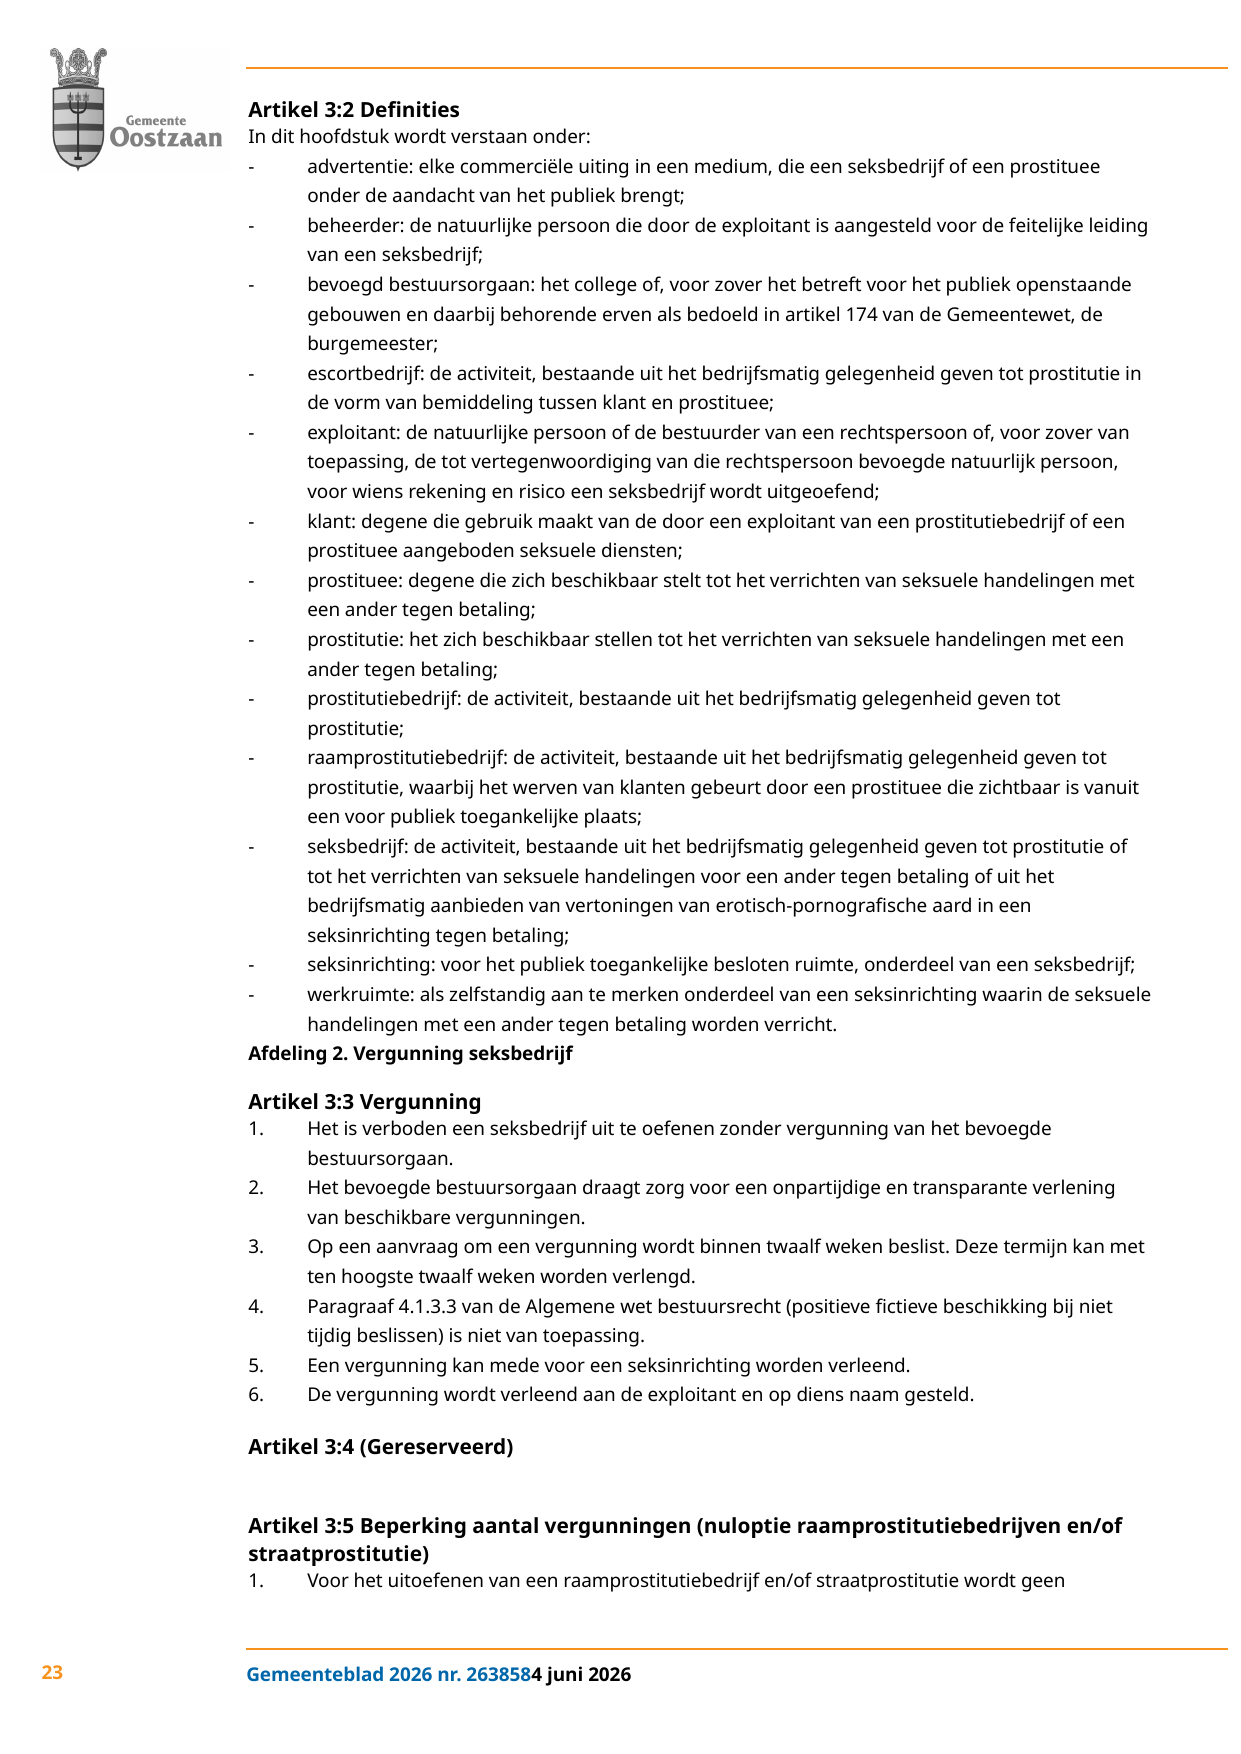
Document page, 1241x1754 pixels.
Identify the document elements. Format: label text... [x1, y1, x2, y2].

list Op een aanvraag om een vergunning wordt binnen twaalf weken beslist. Deze termijn kan met ten hoogste twaalf weken worden verlengd. [248, 1234, 1152, 1289]
list escortbedrijf: de activiteit, bestaande uit het bedrijfsmatig gelegenheid geven tot prostitutie in de vorm van bemiddeling tussen klant en prostituee; [248, 360, 1152, 415]
text Artikel 3:5 Beperking aantal vergunningen (nuloptie raamprostitutiebedrijven en/of straatprostitutie) [248, 1511, 1152, 1568]
list advertentie: elke commerciële uiting in een medium, die een seksbedrijf of een prostituee onder de aandacht van het publiek brengt; [248, 153, 1152, 208]
list prostitutiebedrijf: de activiteit, bestaande uit het bedrijfsmatig gelegenheid geven tot prostitutie; [248, 685, 1152, 741]
list klant: degene die gebruik maakt van de door een exploitant van een prostitutiebedrijf of een prostituee aangeboden seksuele diensten; [248, 508, 1152, 563]
list Het is verboden een seksbedrijf uit te oefenen zonder vergunning van het bevoegde bestuursorgaan. [248, 1115, 1152, 1171]
list Het bevoegde bestuursorgaan draagt zorg voor een onpartijdige en transparante verlening van beschikbare vergunningen. [248, 1174, 1152, 1230]
list raamprostitutiebedrijf: de activiteit, bestaande uit het bedrijfsmatig gelegenheid geven tot prostitutie, waarbij het werven van klanten gebeurt door een prostituee die zichtbaar is vanuit een voor publiek toegankelijke plaats; [248, 744, 1152, 829]
list bevoegd bestuursorgaan: het college of, voor zover het betreft voor het publiek openstaande gebouwen en daarbij behorende erven als bedoeld in artikel 174 van de Gemeentewet, de burgemeester; [248, 271, 1152, 356]
list Paragraaf 4.1.3.3 van de Algemene wet bestuursrecht (positieve fictieve beschikking bij niet tijdig beslissen) is niet van toepassing. [248, 1293, 1152, 1348]
list exploitant: de natuurlijke persoon of de bestuurder van een rechtspersoon of, voor zover van toepassing, de tot vertegenwoordiging van die rechtspersoon bevoegde natuurlijk persoon, voor wiens rekening en risico een seksbedrijf wordt uitgeoefend; [248, 419, 1152, 504]
text Artikel 3:3 Vergunning [248, 1087, 1152, 1115]
list prostitutie: het zich beschikbaar stellen tot het verrichten van seksuele handelingen met een ander tegen betaling; [248, 626, 1152, 681]
list De vergunning wordt verleend aan de exploitant en op diens naam gesteld. [248, 1382, 1152, 1407]
picture [41, 47, 231, 172]
list Een vergunning kan mede voor een seksinrichting worden verleend. [248, 1352, 1152, 1378]
list seksinrichting: voor het publiek toegankelijke besloten ruimte, onderdeel van een seksbedrijf; [248, 952, 1152, 977]
text Artikel 3:4 (Gereserveerd) [248, 1432, 1152, 1460]
list prostituee: degene die zich beschikbaar stelt tot het verrichten van seksuele handelingen met een ander tegen betaling; [248, 567, 1152, 622]
list Voor het uitoefenen van een raamprostitutiebedrijf en/of straatprostitutie wordt geen [248, 1568, 1152, 1593]
text Afdeling 2. Vergunning seksbedrijf [248, 1040, 1152, 1066]
list beheerder: de natuurlijke persoon die door de exploitant is aangesteld voor de feitelijke leiding van een seksbedrijf; [248, 212, 1152, 267]
list seksbedrijf: de activiteit, bestaande uit het bedrijfsmatig gelegenheid geven tot prostitutie of tot het verrichten van seksuele handelingen voor een ander tegen betaling of uit het bedrijfsmatig aanbieden van vertoningen van erotisch-pornografische aard in een seksinrichting tegen betaling; [248, 833, 1152, 948]
text In dit hoofdstuk wordt verstaan onder: [248, 123, 1152, 149]
text Artikel 3:2 Definities [248, 95, 1152, 123]
list werkruimte: als zelfstandig aan te merken onderdeel van een seksinrichting waarin de seksuele handelingen met een ander tegen betaling worden verricht. [248, 981, 1152, 1036]
